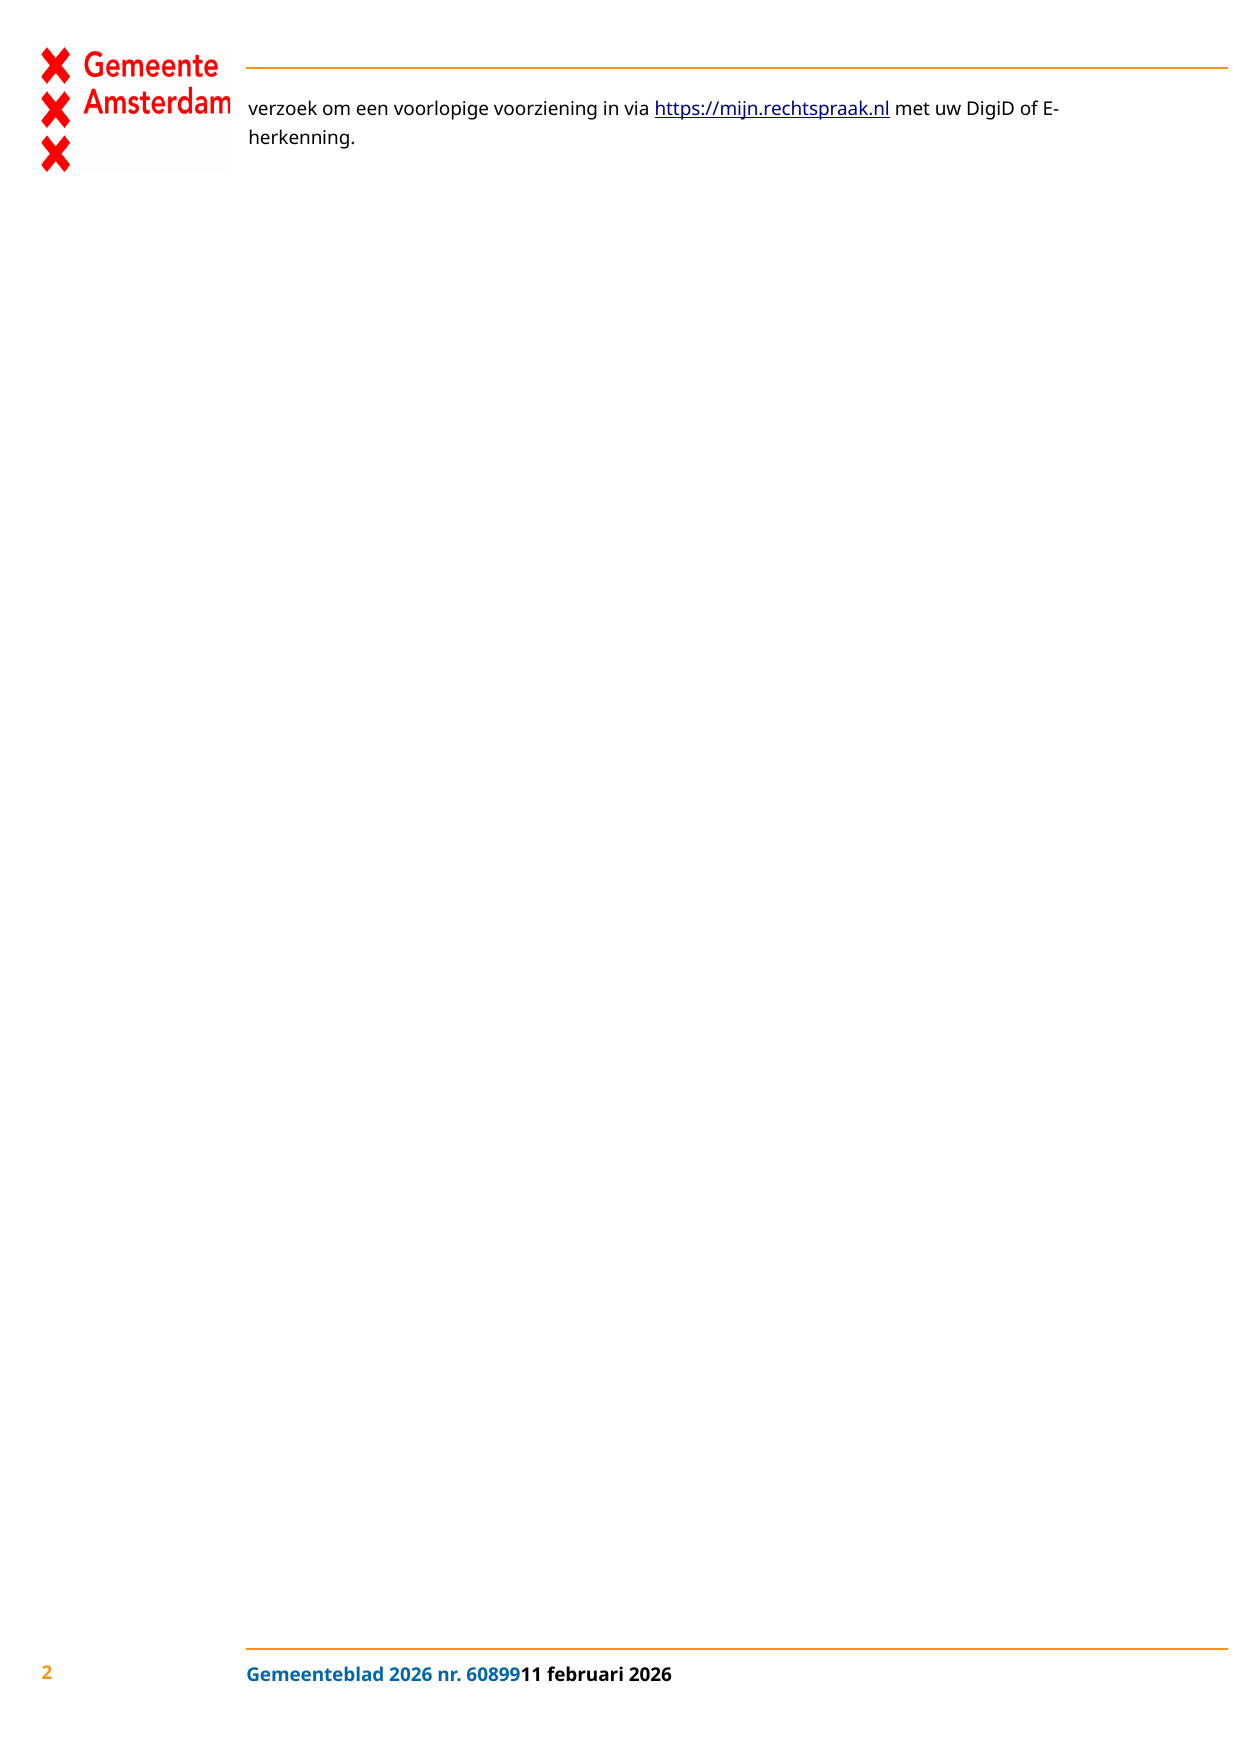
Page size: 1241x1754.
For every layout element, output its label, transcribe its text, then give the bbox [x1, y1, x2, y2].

text verzoek om een voorlopige voorziening in via https://mijn.rechtspraak.nl met uw DigiD of E-herkenning. [248, 95, 1152, 150]
picture [41, 47, 231, 172]
